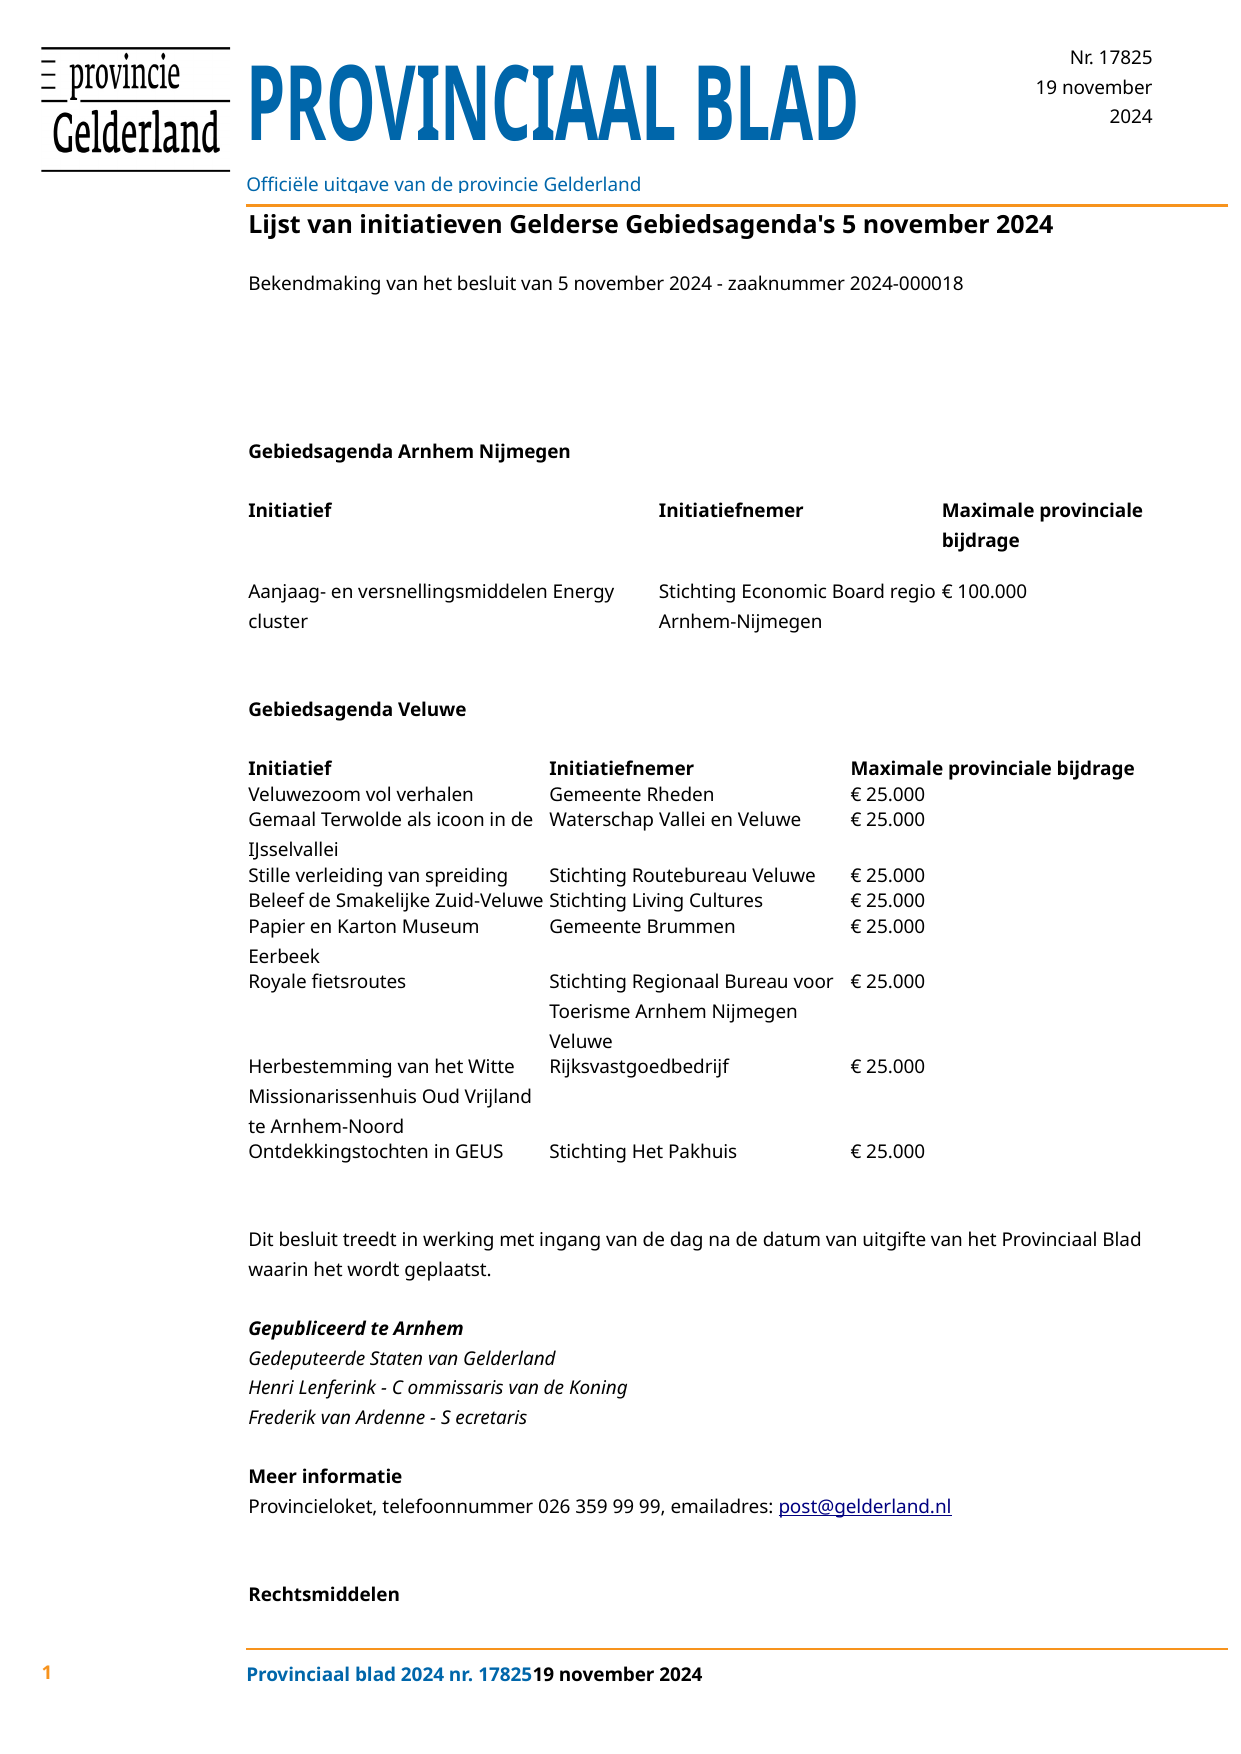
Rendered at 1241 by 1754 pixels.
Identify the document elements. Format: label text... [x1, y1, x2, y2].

table_header Initiatief [248, 755, 549, 781]
text Provincieloket, telefoonnummer 026 359 99 99, emailadres: post@gelderland.nl [248, 1493, 1152, 1519]
text Gebiedsagenda Arnhem Nijmegen [248, 438, 1152, 464]
table_header Initiatief [248, 497, 659, 552]
table_cell Stichting Economic Board regio Arnhem-Nijmegen [659, 578, 942, 633]
picture [41, 47, 231, 172]
table_cell € 25.000 [850, 969, 1152, 1054]
table_cell Aanjaag- en versnellingsmiddelen Energy cluster [248, 578, 659, 633]
text Bekendmaking van het besluit van 5 november 2024 - zaaknummer 2024-000018 [248, 270, 1152, 296]
table_cell [248, 553, 659, 578]
table_cell Gemeente Brummen [549, 914, 850, 969]
text Frederik van Ardenne - S ecretaris [248, 1404, 1152, 1430]
table_cell Royale fietsroutes [248, 969, 549, 1054]
table_header Initiatiefnemer [659, 497, 942, 552]
text Henri Lenferink - C ommissaris van de Koning [248, 1374, 1152, 1400]
table_cell € 100.000 [942, 578, 1152, 633]
table_cell [942, 553, 1152, 578]
table_cell € 25.000 [850, 1139, 1152, 1164]
table_cell Stichting Living Cultures [549, 888, 850, 913]
table_cell Veluwezoom vol verhalen [248, 781, 549, 807]
table_cell Stichting Regionaal Bureau voor Toerisme Arnhem Nijmegen Veluwe [549, 969, 850, 1054]
table_header Maximale provinciale bijdrage [942, 497, 1152, 552]
text Gepubliceerd te Arnhem [248, 1315, 1152, 1341]
table_cell Stichting Routebureau Veluwe [549, 862, 850, 888]
table_cell Stichting Het Pakhuis [549, 1139, 850, 1164]
text Dit besluit treedt in werking met ingang van de dag na de datum van uitgifte van het Provinciaal Blad waarin het wordt geplaatst. [248, 1227, 1152, 1282]
table_cell € 25.000 [850, 914, 1152, 969]
table_cell € 25.000 [850, 807, 1152, 862]
table_cell Stille verleiding van spreiding [248, 862, 549, 888]
table_cell Gemaal Terwolde als icoon in de IJsselvallei [248, 807, 549, 862]
table_cell € 25.000 [850, 1054, 1152, 1138]
table_header Maximale provinciale bijdrage [850, 755, 1152, 781]
table_cell Papier en Karton Museum Eerbeek [248, 914, 549, 969]
table_header Initiatiefnemer [549, 755, 850, 781]
text Rechtsmiddelen [248, 1582, 1152, 1607]
table_cell Ontdekkingstochten in GEUS [248, 1139, 549, 1164]
text Meer informatie [248, 1463, 1152, 1489]
table_cell Gemeente Rheden [549, 781, 850, 807]
text Gedeputeerde Staten van Gelderland [248, 1345, 1152, 1371]
table_cell € 25.000 [850, 862, 1152, 888]
table_cell Beleef de Smakelijke Zuid-Veluwe [248, 888, 549, 913]
table_cell € 25.000 [850, 888, 1152, 913]
text Gebiedsagenda Veluwe [248, 696, 1152, 722]
table_cell Rijksvastgoedbedrijf [549, 1054, 850, 1138]
table_cell Waterschap Vallei en Veluwe [549, 807, 850, 862]
text Lijst van initiatieven Gelderse Gebiedsagenda's 5 november 2024 [248, 207, 1152, 241]
table_cell [659, 553, 942, 578]
table_cell Herbestemming van het Witte Missionarissenhuis Oud Vrijland te Arnhem-Noord [248, 1054, 549, 1138]
table_cell € 25.000 [850, 781, 1152, 807]
